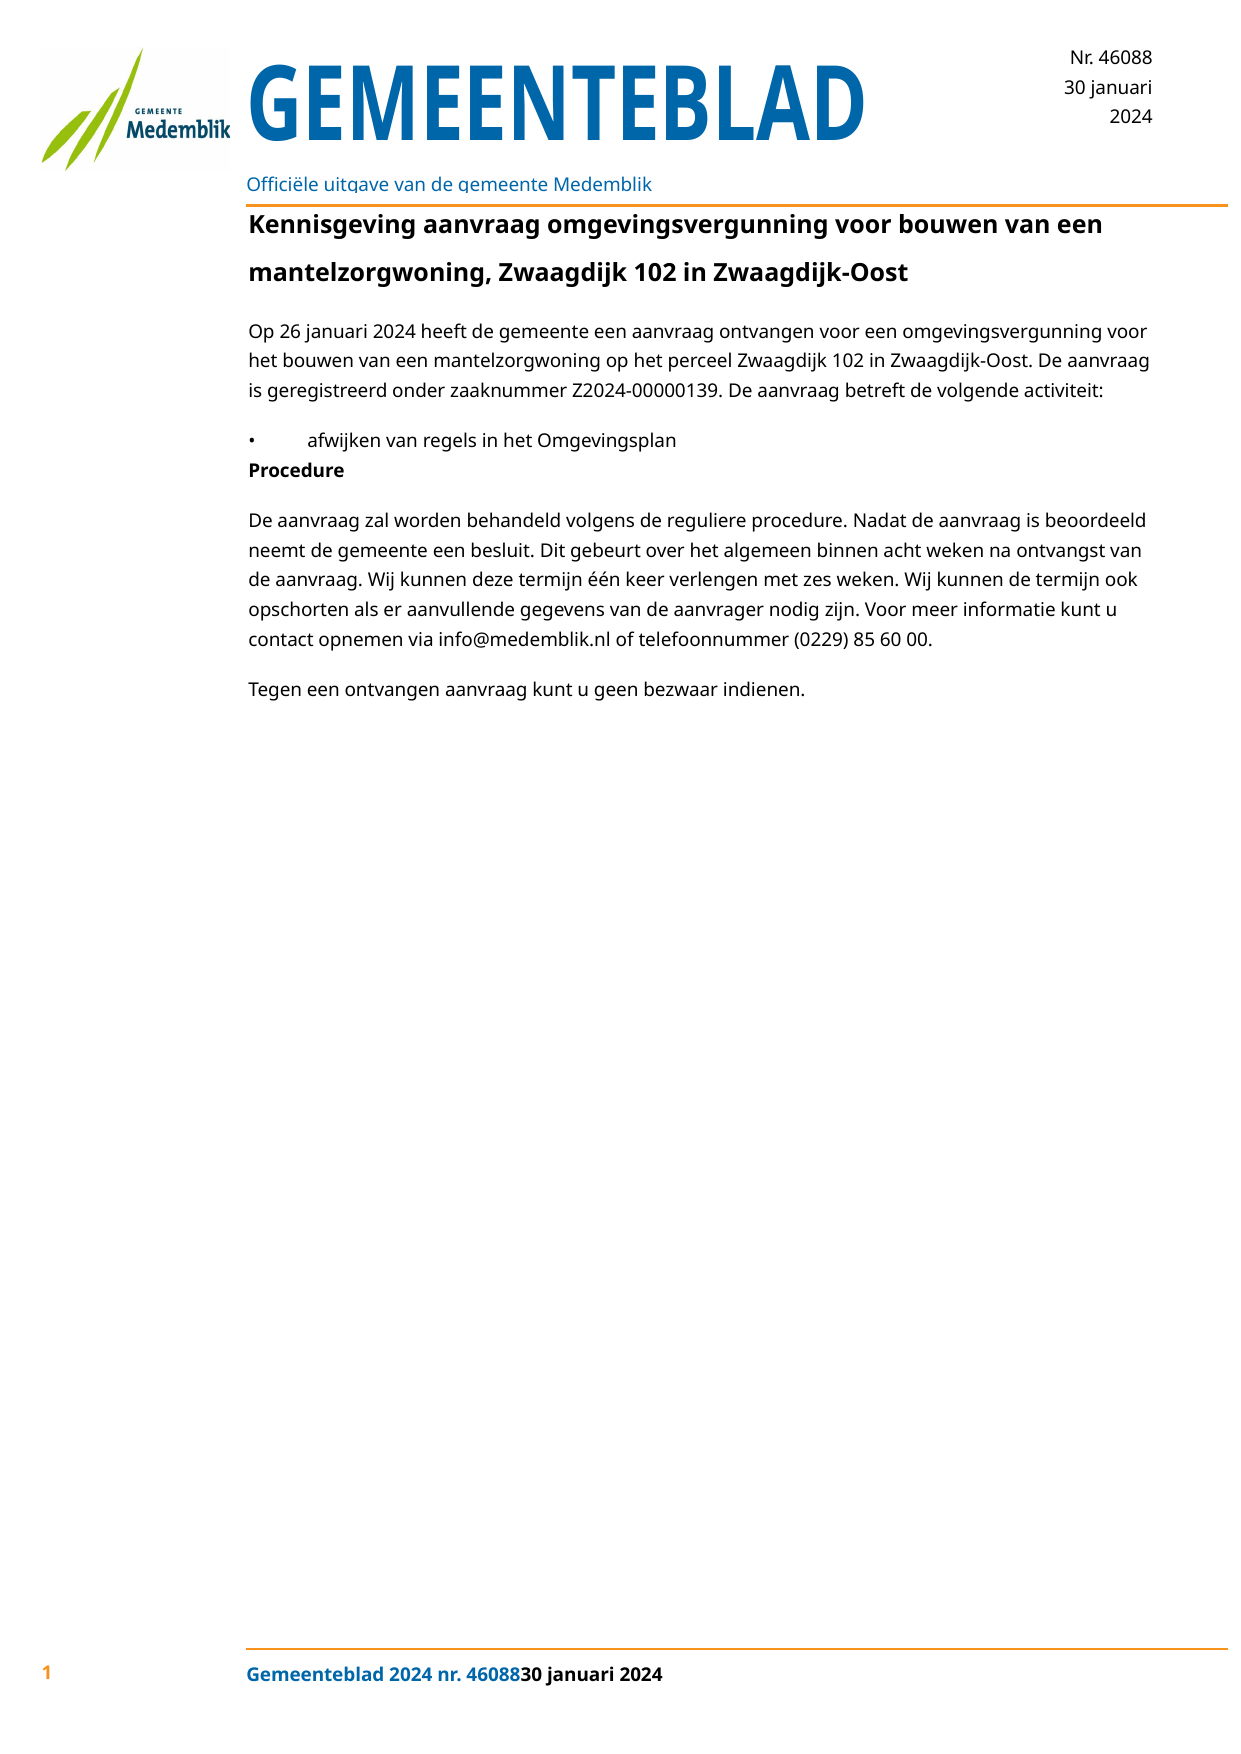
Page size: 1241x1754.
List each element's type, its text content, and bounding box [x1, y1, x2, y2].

text Op 26 januari 2024 heeft de gemeente een aanvraag ontvangen voor een omgevingsvergunning voor het bouwen van een mantelzorgwoning op het perceel Zwaagdijk 102 in Zwaagdijk-Oost. De aanvraag is geregistreerd onder zaaknummer Z2024-00000139. De aanvraag betreft de volgende activiteit: [248, 318, 1152, 403]
list afwijken van regels in het Omgevingsplan [248, 427, 1152, 453]
text Tegen een ontvangen aanvraag kunt u geen bezwaar indienen. [248, 676, 1152, 702]
text De aanvraag zal worden behandeld volgens de reguliere procedure. Nadat de aanvraag is beoordeeld neemt de gemeente een besluit. Dit gebeurt over het algemeen binnen acht weken na ontvangst van de aanvraag. Wij kunnen deze termijn één keer verlengen met zes weken. Wij kunnen de termijn ook opschorten als er aanvullende gegevens van de aanvrager nodig zijn. Voor meer informatie kunt u contact opnemen via info@medemblik.nl of telefoonnummer (0229) 85 60 00. [248, 507, 1152, 652]
text Procedure [248, 457, 1152, 483]
text Kennisgeving aanvraag omgevingsvergunning voor bouwen van een mantelzorgwoning, Zwaagdijk 102 in Zwaagdijk-Oost [248, 207, 1152, 288]
picture [41, 47, 231, 172]
